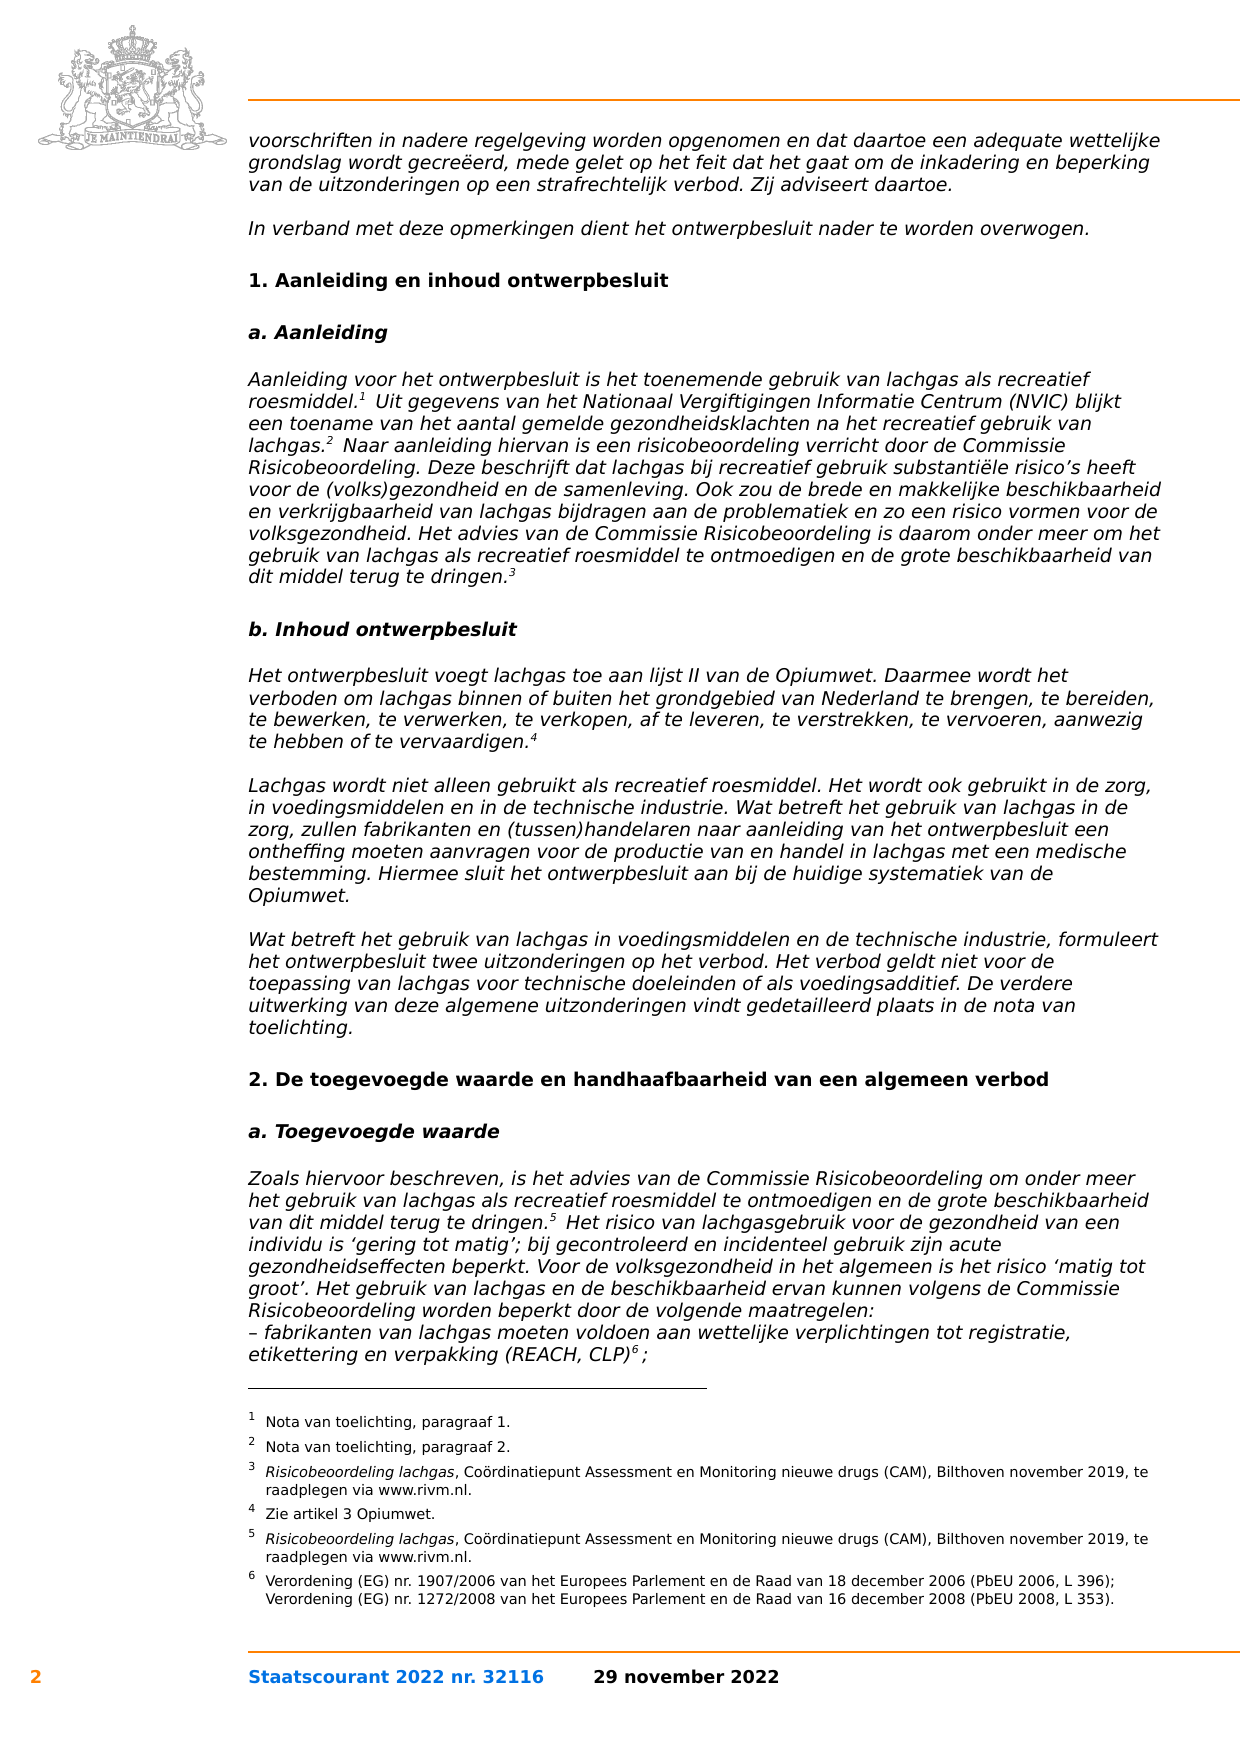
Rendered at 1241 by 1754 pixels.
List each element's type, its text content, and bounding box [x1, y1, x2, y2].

text Wat betreft het gebruik van lachgas in voedingsmiddelen en de technische industrie, formuleert het ontwerpbesluit twee uitzonderingen op het verbod. Het verbod geldt niet voor de toepassing van lachgas voor technische doeleinden of als voedingsadditief. De verdere uitwerking van deze algemene uitzonderingen vindt gedetailleerd plaats in de nota van toelichting. [248, 929, 1163, 1039]
text voorschriften in nadere regelgeving worden opgenomen en dat daartoe een adequate wettelijke grondslag wordt gecreëerd, mede gelet op het feit dat het gaat om de inkadering en beperking van de uitzonderingen op een strafrechtelijk verbod. Zij adviseert daartoe. [248, 130, 1163, 196]
text Aanleiding voor het ontwerpbesluit is het toenemende gebruik van lachgas als recreatief roesmiddel. Uit gegevens van het Nationaal Vergiftigingen Informatie Centrum (NVIC) blijkt een toename van het aantal gemelde gezondheidsklachten na het recreatief gebruik van lachgas. Naar aanleiding hiervan is een risicobeoordeling verricht door de Commissie Risicobeoordeling. Deze beschrijft dat lachgas bij recreatief gebruik substantiële risico’s heeft voor de (volks)gezondheid en de samenleving. Ook zou de brede en makkelijke beschikbaarheid en verkrijgbaarheid van lachgas bijdragen aan de problematiek en zo een risico vormen voor de volksgezondheid. Het advies van de Commissie Risicobeoordeling is daarom onder meer om het gebruik van lachgas als recreatief roesmiddel te ontmoedigen en de grote beschikbaarheid van dit middel terug te dringen. [248, 369, 1163, 588]
subtitle 2. De toegevoegde waarde en handhaafbaarheid van een algemeen verbod [248, 1069, 1163, 1091]
text Risicobeoordeling lachgas, Coördinatiepunt Assessment en Monitoring nieuwe drugs (CAM), Bilthoven november 2019, te raadplegen via www.rivm.nl. [248, 1527, 1163, 1566]
text Zie artikel 3 Opiumwet. [248, 1502, 1163, 1524]
subtitle 1. Aanleiding en inhoud ontwerpbesluit [248, 270, 1163, 292]
picture [38, 25, 227, 150]
text Lachgas wordt niet alleen gebruikt als recreatief roesmiddel. Het wordt ook gebruikt in de zorg, in voedingsmiddelen en in de technische industrie. Wat betreft het gebruik van lachgas in de zorg, zullen fabrikanten en (tussen)handelaren naar aanleiding van het ontwerpbesluit een ontheffing moeten aanvragen voor de productie van en handel in lachgas met een medische bestemming. Hiermee sluit het ontwerpbesluit aan bij de huidige systematiek van de Opiumwet. [248, 775, 1163, 907]
text Nota van toelichting, paragraaf 1. [248, 1410, 1163, 1432]
text – fabrikanten van lachgas moeten voldoen aan wettelijke verplichtingen tot registratie, etikettering en verpakking (REACH, CLP); [248, 1322, 1163, 1366]
text Risicobeoordeling lachgas, Coördinatiepunt Assessment en Monitoring nieuwe drugs (CAM), Bilthoven november 2019, te raadplegen via www.rivm.nl. [248, 1460, 1163, 1499]
text Het ontwerpbesluit voegt lachgas toe aan lijst II van de Opiumwet. Daarmee wordt het verboden om lachgas binnen of buiten het grondgebied van Nederland te brengen, te bereiden, te bewerken, te verwerken, te verkopen, af te leveren, te verstrekken, te vervoeren, aanwezig te hebben of te vervaardigen. [248, 665, 1163, 753]
text Verordening (EG) nr. 1907/2006 van het Europees Parlement en de Raad van 18 december 2006 (PbEU 2006, L 396); Verordening (EG) nr. 1272/2008 van het Europees Parlement en de Raad van 16 december 2008 (PbEU 2008, L 353). [248, 1569, 1163, 1608]
subtitle a. Toegevoegde waarde [248, 1121, 1163, 1143]
subtitle b. Inhoud ontwerpbesluit [248, 618, 1163, 640]
text Zoals hiervoor beschreven, is het advies van de Commissie Risicobeoordeling om onder meer het gebruik van lachgas als recreatief roesmiddel te ontmoedigen en de grote beschikbaarheid van dit middel terug te dringen. Het risico van lachgasgebruik voor de gezondheid van een individu is ‘gering tot matig’; bij gecontroleerd en incidenteel gebruik zijn acute gezondheidseffecten beperkt. Voor de volksgezondheid in het algemeen is het risico ‘matig tot groot’. Het gebruik van lachgas en de beschikbaarheid ervan kunnen volgens de Commissie Risicobeoordeling worden beperkt door de volgende maatregelen: [248, 1168, 1163, 1322]
text In verband met deze opmerkingen dient het ontwerpbesluit nader te worden overwogen. [248, 218, 1163, 240]
subtitle a. Aanleiding [248, 322, 1163, 344]
text Nota van toelichting, paragraaf 2. [248, 1435, 1163, 1457]
